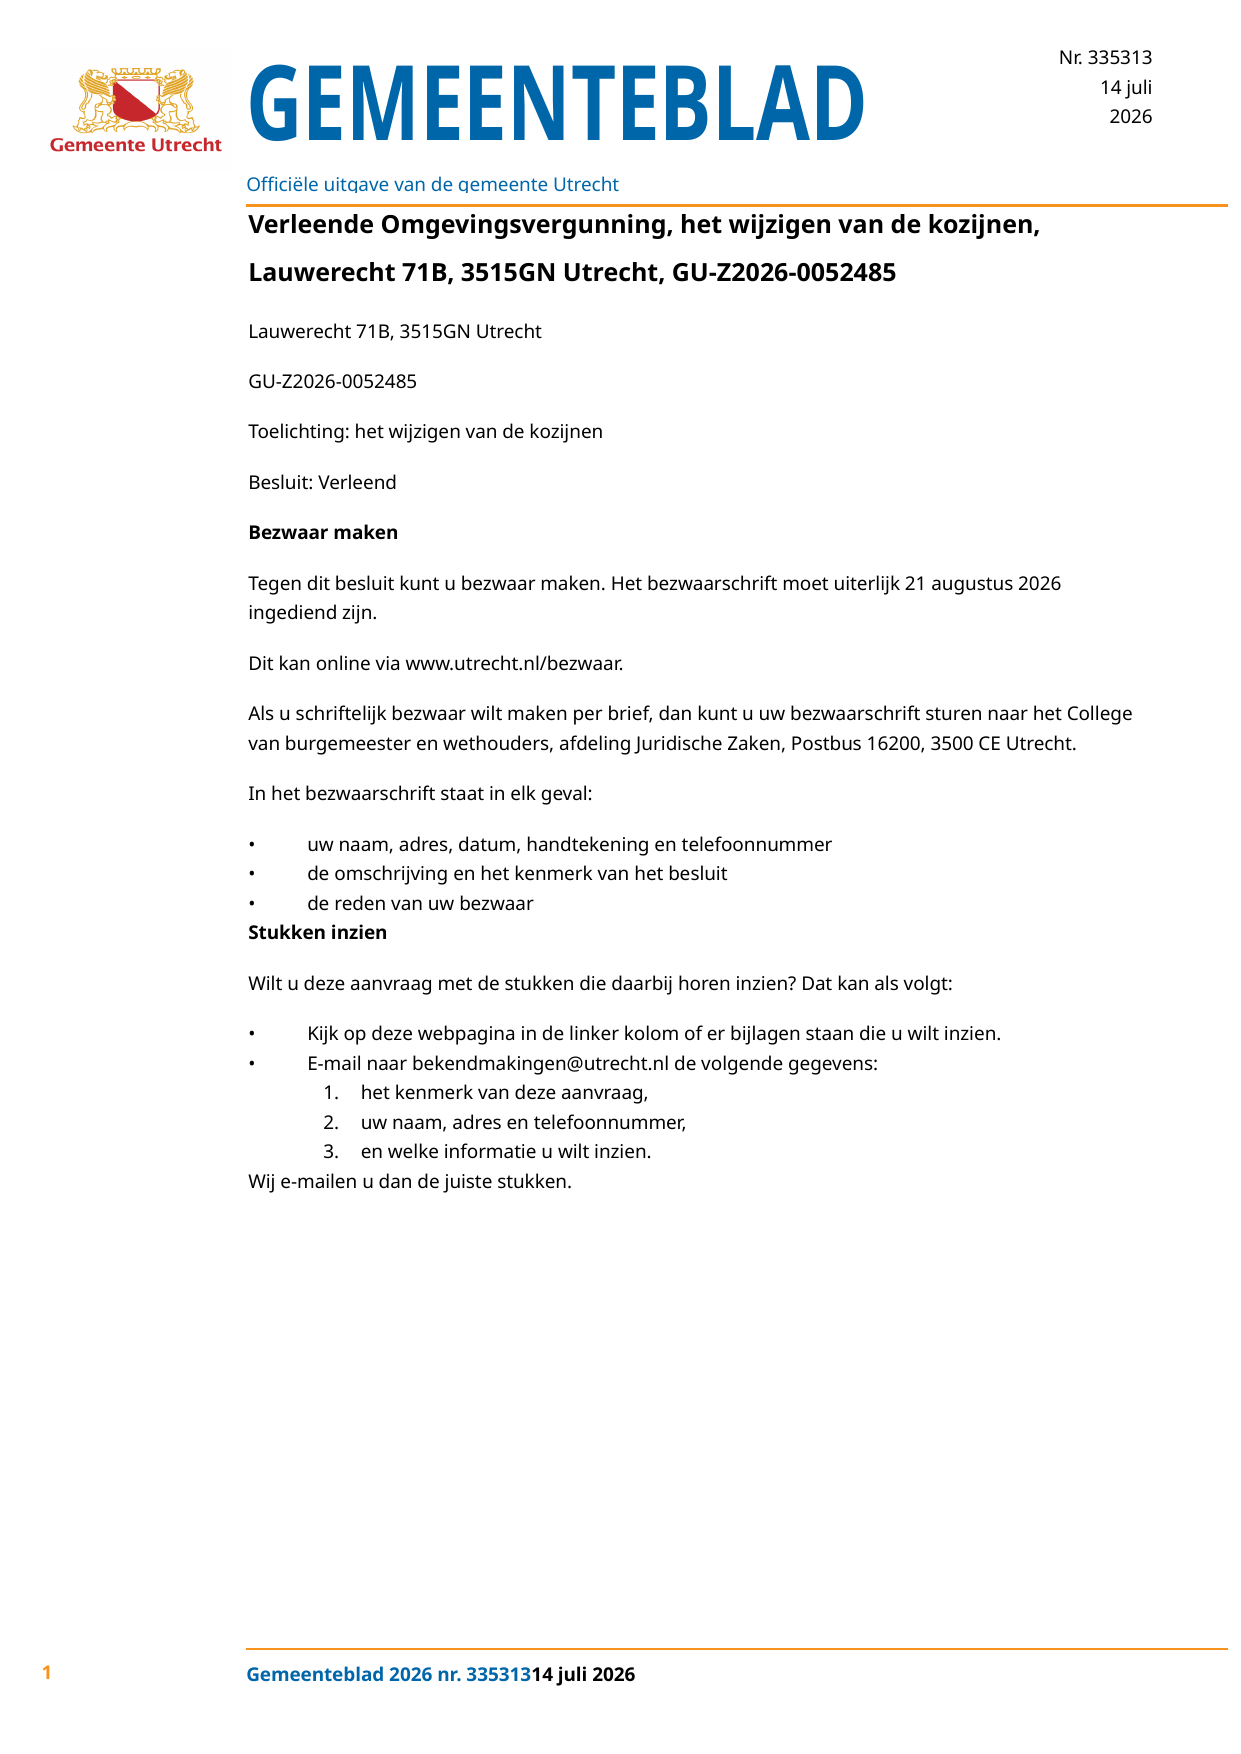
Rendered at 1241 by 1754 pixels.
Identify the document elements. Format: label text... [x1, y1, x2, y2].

text GU-Z2026-0052485 [248, 368, 1152, 394]
text Toelichting: het wijzigen van de kozijnen [248, 419, 1152, 444]
list en welke informatie u wilt inzien. [323, 1139, 1152, 1164]
text Dit kan online via www.utrecht.nl/bezwaar. [248, 650, 1152, 676]
picture [41, 47, 231, 172]
text In het bezwaarschrift staat in elk geval: [248, 780, 1152, 806]
text Besluit: Verleend [248, 469, 1152, 495]
list het kenmerk van deze aanvraag, [323, 1079, 1152, 1105]
text Tegen dit besluit kunt u bezwaar maken. Het bezwaarschrift moet uiterlijk 21 augustus 2026 ingediend zijn. [248, 570, 1152, 625]
text Bezwaar maken [248, 519, 1152, 545]
text Stukken inzien [248, 919, 1152, 945]
text Verleende Omgevingsvergunning, het wijzigen van de kozijnen, Lauwerecht 71B, 3515GN Utrecht, GU-Z2026-0052485 [248, 207, 1152, 288]
text Lauwerecht 71B, 3515GN Utrecht [248, 318, 1152, 344]
list Kijk op deze webpagina in de linker kolom of er bijlagen staan die u wilt inzien. [248, 1020, 1152, 1046]
text Wij e-mailen u dan de juiste stukken. [248, 1168, 1152, 1194]
list de reden van uw bezwaar [248, 890, 1152, 916]
text Als u schriftelijk bezwaar wilt maken per brief, dan kunt u uw bezwaarschrift sturen naar het College van burgemeester en wethouders, afdeling Juridische Zaken, Postbus 16200, 3500 CE Utrecht. [248, 700, 1152, 756]
list de omschrijving en het kenmerk van het besluit [248, 860, 1152, 886]
list uw naam, adres, datum, handtekening en telefoonnummer [248, 831, 1152, 857]
list E-mail naar bekendmakingen@utrecht.nl de volgende gegevens: [248, 1050, 1152, 1076]
list uw naam, adres en telefoonnummer, [323, 1109, 1152, 1135]
text Wilt u deze aanvraag met de stukken die daarbij horen inzien? Dat kan als volgt: [248, 970, 1152, 996]
